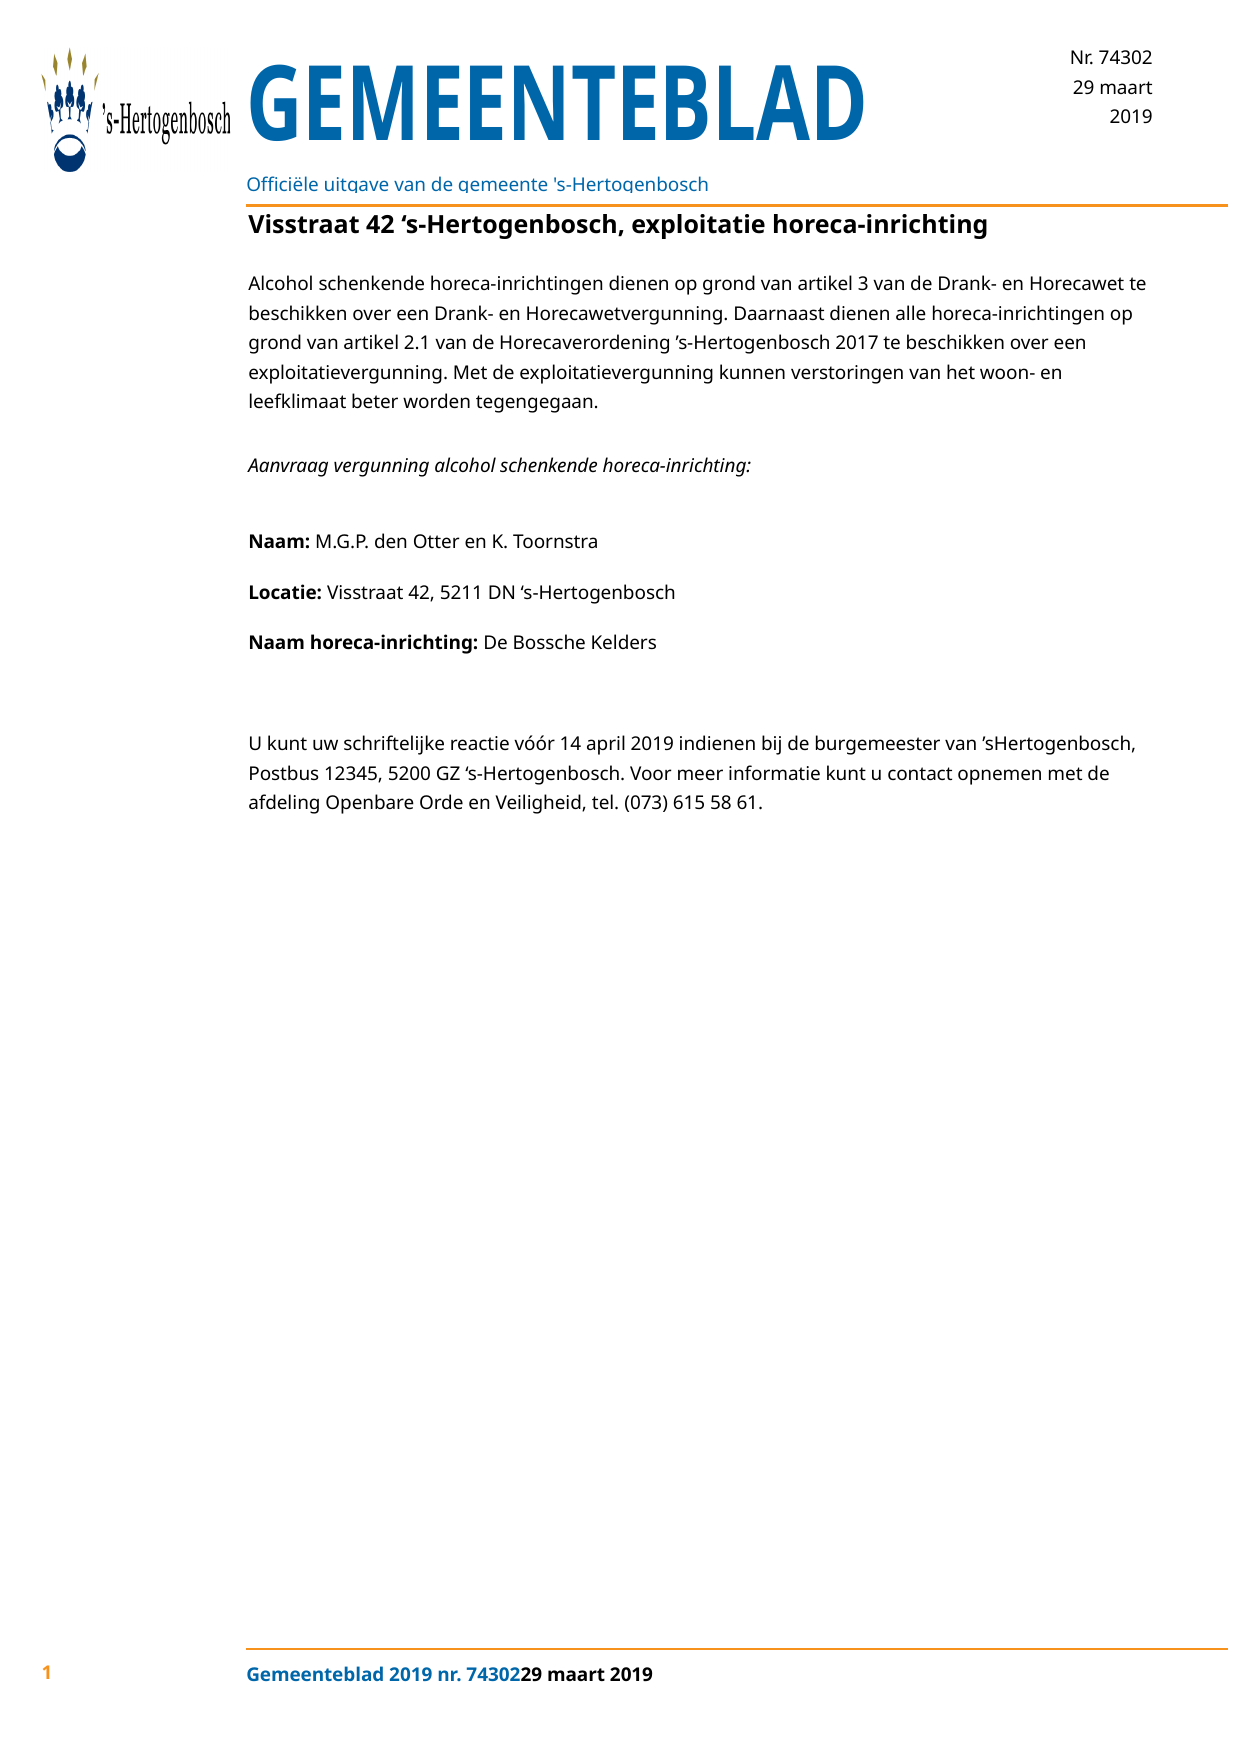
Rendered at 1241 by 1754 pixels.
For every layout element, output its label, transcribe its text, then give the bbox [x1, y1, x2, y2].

picture [41, 47, 231, 172]
text Naam: M.G.P. den Otter en K. Toornstra [248, 529, 1152, 554]
text Naam horeca-inrichting: De Bossche Kelders [248, 629, 1152, 655]
text Aanvraag vergunning alcohol schenkende horeca-inrichting: [248, 453, 1152, 478]
text U kunt uw schriftelijke reactie vóór 14 april 2019 indienen bij de burgemeester van ’sHertogenbosch, Postbus 12345, 5200 GZ ‘s-Hertogenbosch. Voor meer informatie kunt u contact opnemen met de afdeling Openbare Orde en Veiligheid, tel. (073) 615 58 61. [248, 730, 1152, 815]
text Alcohol schenkende horeca-inrichtingen dienen op grond van artikel 3 van de Drank- en Horecawet te beschikken over een Drank- en Horecawetvergunning. Daarnaast dienen alle horeca-inrichtingen op grond van artikel 2.1 van de Horecaverordening ’s-Hertogenbosch 2017 te beschikken over een exploitatievergunning. Met de exploitatievergunning kunnen verstoringen van het woon- en leefklimaat beter worden tegengegaan. [248, 270, 1152, 414]
text Visstraat 42 ‘s-Hertogenbosch, exploitatie horeca-inrichting [248, 207, 1152, 241]
text Locatie: Visstraat 42, 5211 DN ‘s-Hertogenbosch [248, 579, 1152, 605]
